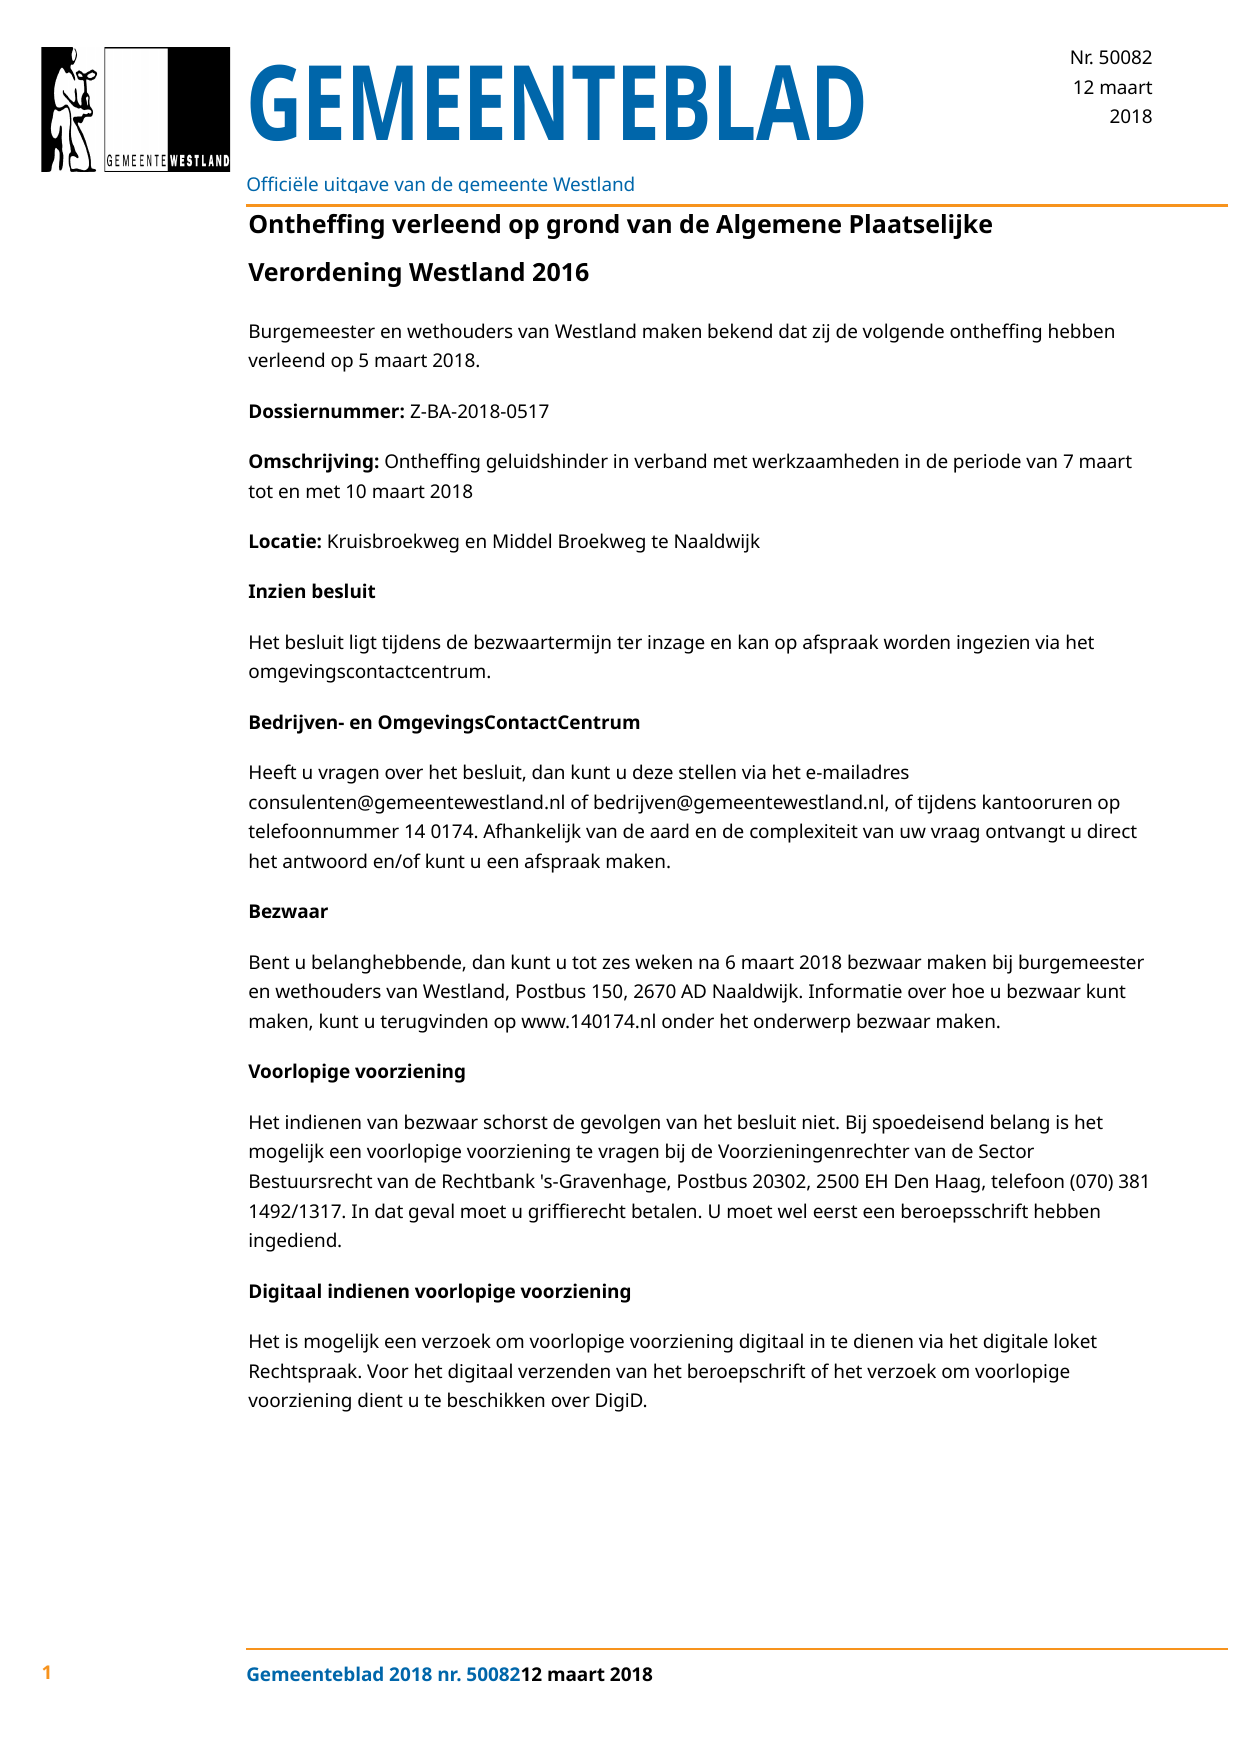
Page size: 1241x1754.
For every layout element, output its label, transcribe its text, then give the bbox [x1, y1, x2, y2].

text Het indienen van bezwaar schorst de gevolgen van het besluit niet. Bij spoedeisend belang is het mogelijk een voorlopige voorziening te vragen bij de Voorzieningenrechter van de Sector Bestuursrecht van de Rechtbank 's-Gravenhage, Postbus 20302, 2500 EH Den Haag, telefoon (070) 381 1492/1317. In dat geval moet u griffierecht betalen. U moet wel eerst een beroepsschrift hebben ingediend. [248, 1109, 1152, 1253]
text Heeft u vragen over het besluit, dan kunt u deze stellen via het e-mailadres consulenten@gemeentewestland.nl of bedrijven@gemeentewestland.nl, of tijdens kantooruren op telefoonnummer 14 0174. Afhankelijk van de aard en de complexiteit van uw vraag ontvangt u direct het antwoord en/of kunt u een afspraak maken. [248, 759, 1152, 874]
text Het besluit ligt tijdens de bezwaartermijn ter inzage en kan op afspraak worden ingezien via het omgevingscontactcentrum. [248, 629, 1152, 684]
text Digitaal indienen voorlopige voorziening [248, 1278, 1152, 1304]
text Dossiernummer: Z-BA-2018-0517 [248, 398, 1152, 424]
text Inzien besluit [248, 579, 1152, 604]
text Burgemeester en wethouders van Westland maken bekend dat zij de volgende ontheffing hebben verleend op 5 maart 2018. [248, 318, 1152, 373]
text Bezwaar [248, 899, 1152, 924]
text Omschrijving: Ontheffing geluidshinder in verband met werkzaamheden in de periode van 7 maart tot en met 10 maart 2018 [248, 448, 1152, 504]
text Bent u belanghebbende, dan kunt u tot zes weken na 6 maart 2018 bezwaar maken bij burgemeester en wethouders van Westland, Postbus 150, 2670 AD Naaldwijk. Informatie over hoe u bezwaar kunt maken, kunt u terugvinden op www.140174.nl onder het onderwerp bezwaar maken. [248, 949, 1152, 1034]
text Het is mogelijk een verzoek om voorlopige voorziening digitaal in te dienen via het digitale loket Rechtspraak. Voor het digitaal verzenden van het beroepschrift of het verzoek om voorlopige voorziening dient u te beschikken over DigiD. [248, 1328, 1152, 1413]
text Locatie: Kruisbroekweg en Middel Broekweg te Naaldwijk [248, 528, 1152, 554]
picture [41, 47, 231, 172]
text Ontheffing verleend op grond van de Algemene Plaatselijke Verordening Westland 2016 [248, 207, 1152, 288]
text Voorlopige voorziening [248, 1059, 1152, 1084]
text Bedrijven- en OmgevingsContactCentrum [248, 709, 1152, 735]
